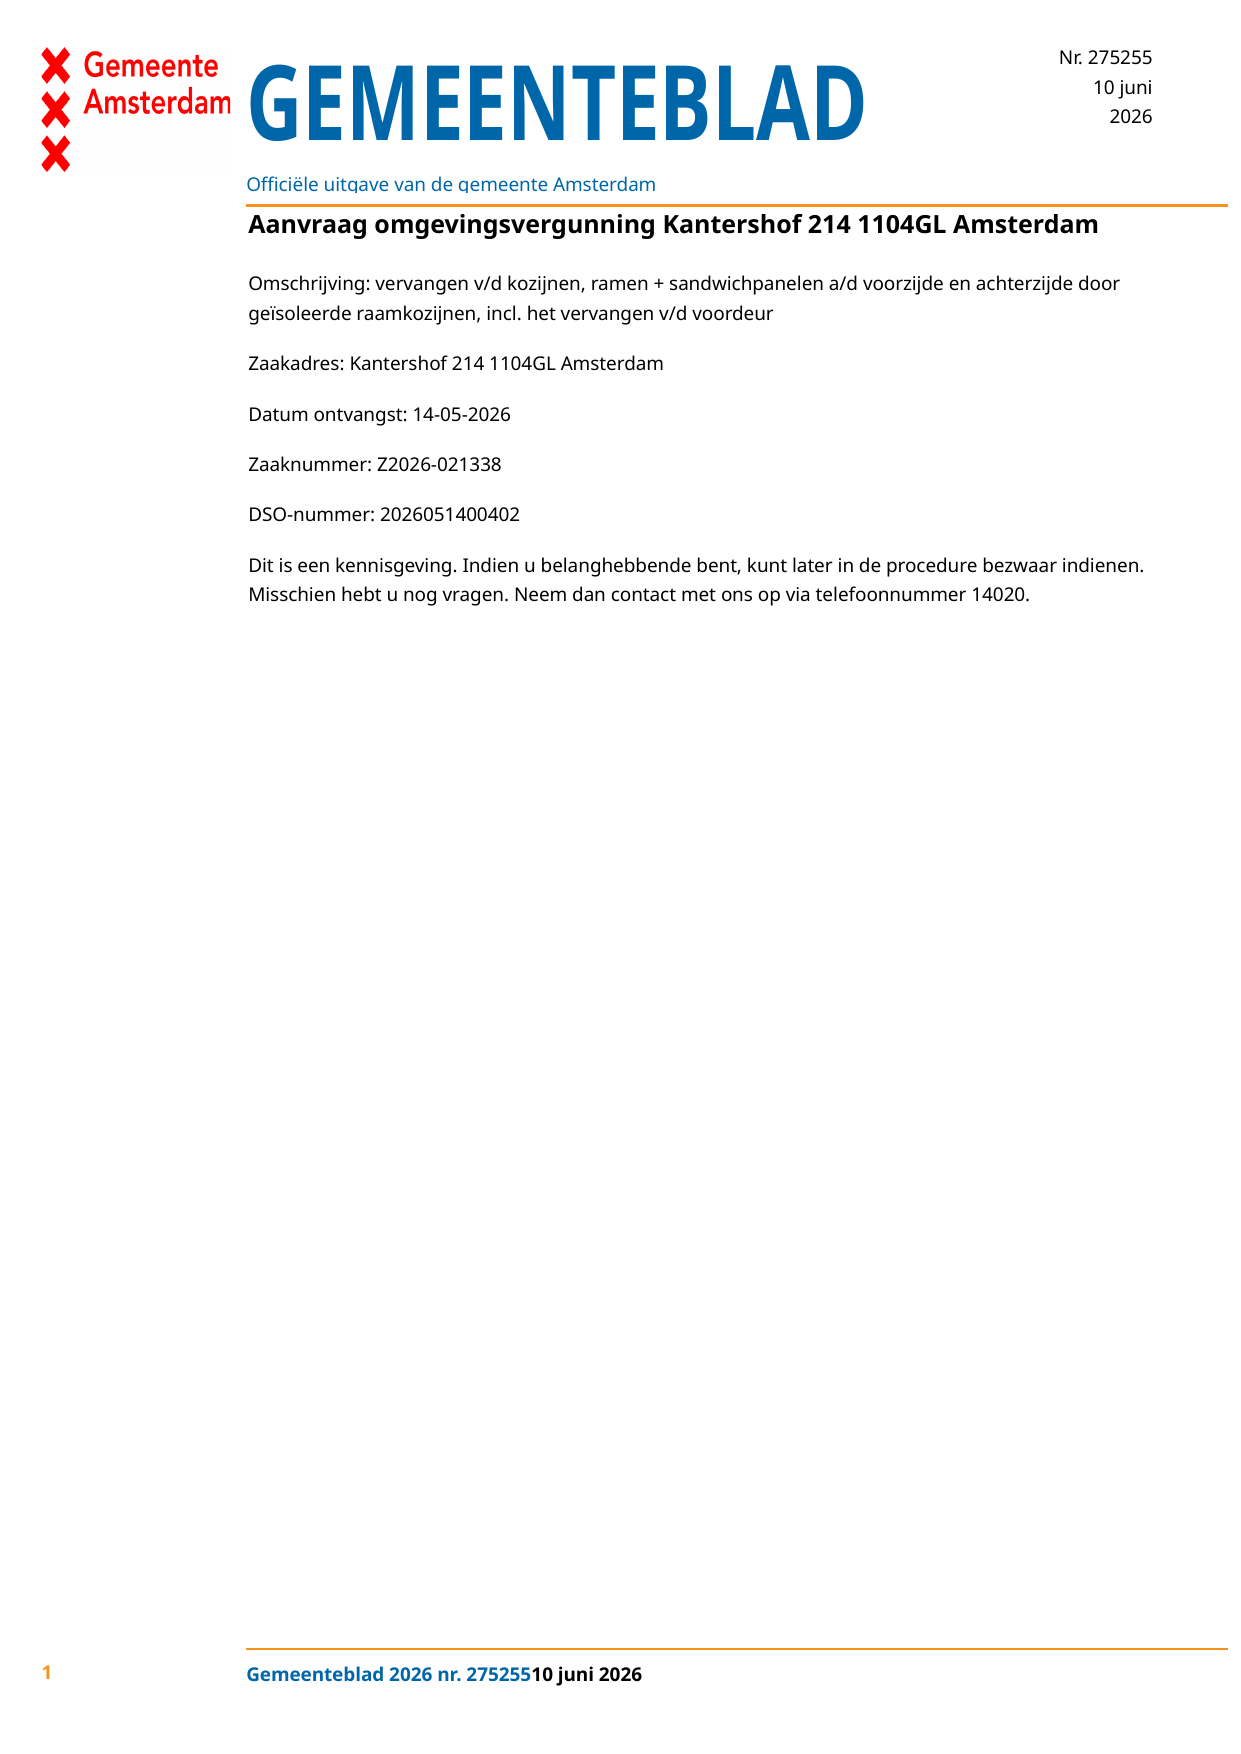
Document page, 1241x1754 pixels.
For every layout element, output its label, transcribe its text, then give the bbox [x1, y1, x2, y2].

text Zaakadres: Kantershof 214 1104GL Amsterdam [248, 350, 1152, 376]
text Zaaknummer: Z2026-021338 [248, 451, 1152, 477]
text DSO-nummer: 2026051400402 [248, 502, 1152, 527]
text Dit is een kennisgeving. Indien u belanghebbende bent, kunt later in de procedure bezwaar indienen. Misschien hebt u nog vragen. Neem dan contact met ons op via telefoonnummer 14020. [248, 552, 1152, 607]
picture [41, 47, 231, 172]
text Omschrijving: vervangen v/d kozijnen, ramen + sandwichpanelen a/d voorzijde en achterzijde door geïsoleerde raamkozijnen, incl. het vervangen v/d voordeur [248, 270, 1152, 326]
text Datum ontvangst: 14-05-2026 [248, 401, 1152, 426]
text Aanvraag omgevingsvergunning Kantershof 214 1104GL Amsterdam [248, 207, 1152, 241]
